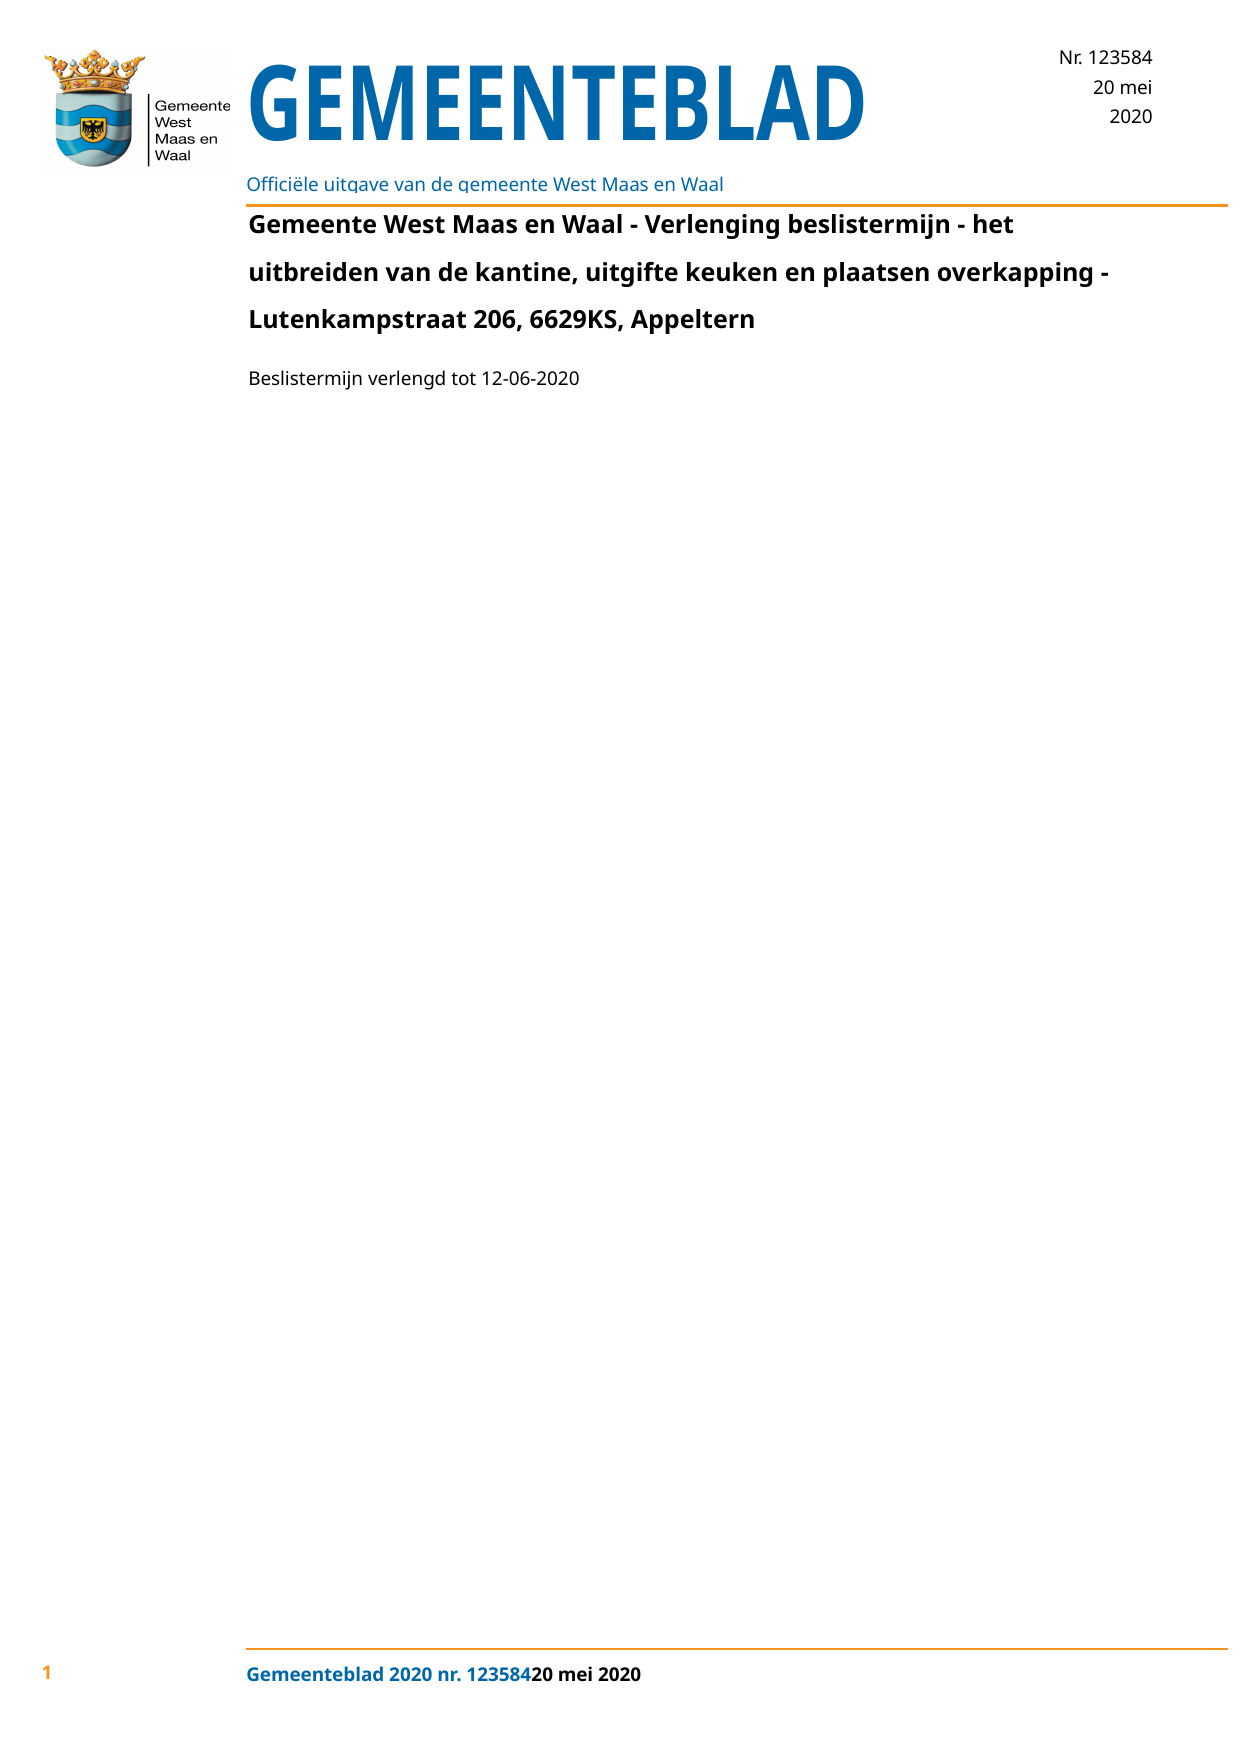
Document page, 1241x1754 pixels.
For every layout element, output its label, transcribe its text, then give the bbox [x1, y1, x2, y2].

text Gemeente West Maas en Waal - Verlenging beslistermijn - het uitbreiden van de kantine, uitgifte keuken en plaatsen overkapping - Lutenkampstraat 206, 6629KS, Appeltern [248, 207, 1152, 336]
text Beslistermijn verlengd tot 12-06-2020 [248, 366, 1152, 391]
picture [41, 47, 231, 172]
